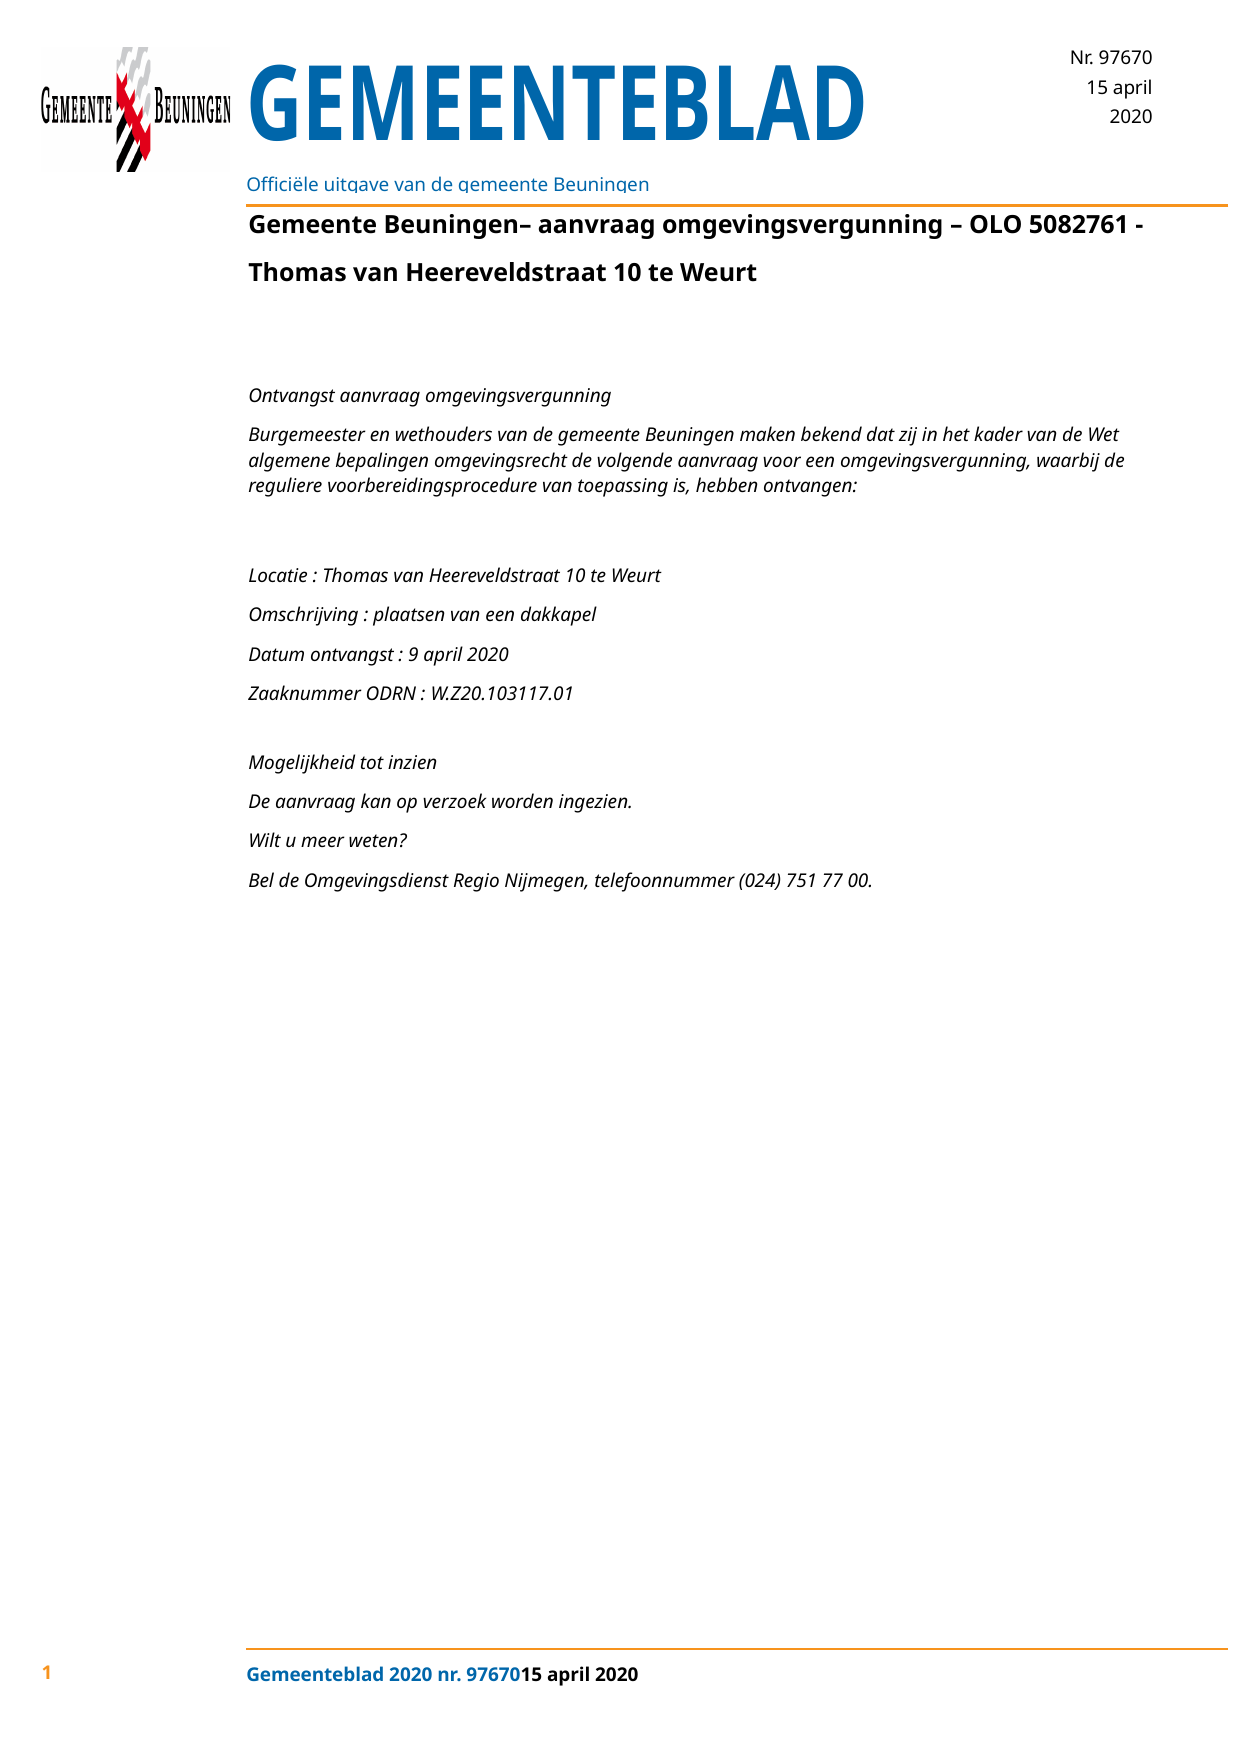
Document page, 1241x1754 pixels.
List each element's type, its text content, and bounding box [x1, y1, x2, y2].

text Gemeente Beuningen– aanvraag omgevingsvergunning – OLO 5082761 - Thomas van Heereveldstraat 10 te Weurt [248, 207, 1152, 288]
text Omschrijving : plaatsen van een dakkapel [248, 602, 1152, 627]
text Ontvangst aanvraag omgevingsvergunning [248, 382, 1152, 408]
picture [41, 47, 231, 172]
text Bel de Omgevingsdienst Regio Nijmegen, telefoonnummer (024) 751 77 00. [248, 867, 1152, 892]
text Mogelijkheid tot inzien [248, 749, 1152, 775]
text Wilt u meer weten? [248, 827, 1152, 853]
text Datum ontvangst : 9 april 2020 [248, 641, 1152, 667]
text De aanvraag kan op verzoek worden ingezien. [248, 788, 1152, 814]
text Locatie : Thomas van Heereveldstraat 10 te Weurt [248, 562, 1152, 588]
text Zaaknummer ODRN : W.Z20.103117.01 [248, 680, 1152, 706]
text Burgemeester en wethouders van de gemeente Beuningen maken bekend dat zij in het kader van de Wet algemene bepalingen omgevingsrecht de volgende aanvraag voor een omgevingsvergunning, waarbij de reguliere voorbereidingsprocedure van toepassing is, hebben ontvangen: [248, 421, 1152, 498]
